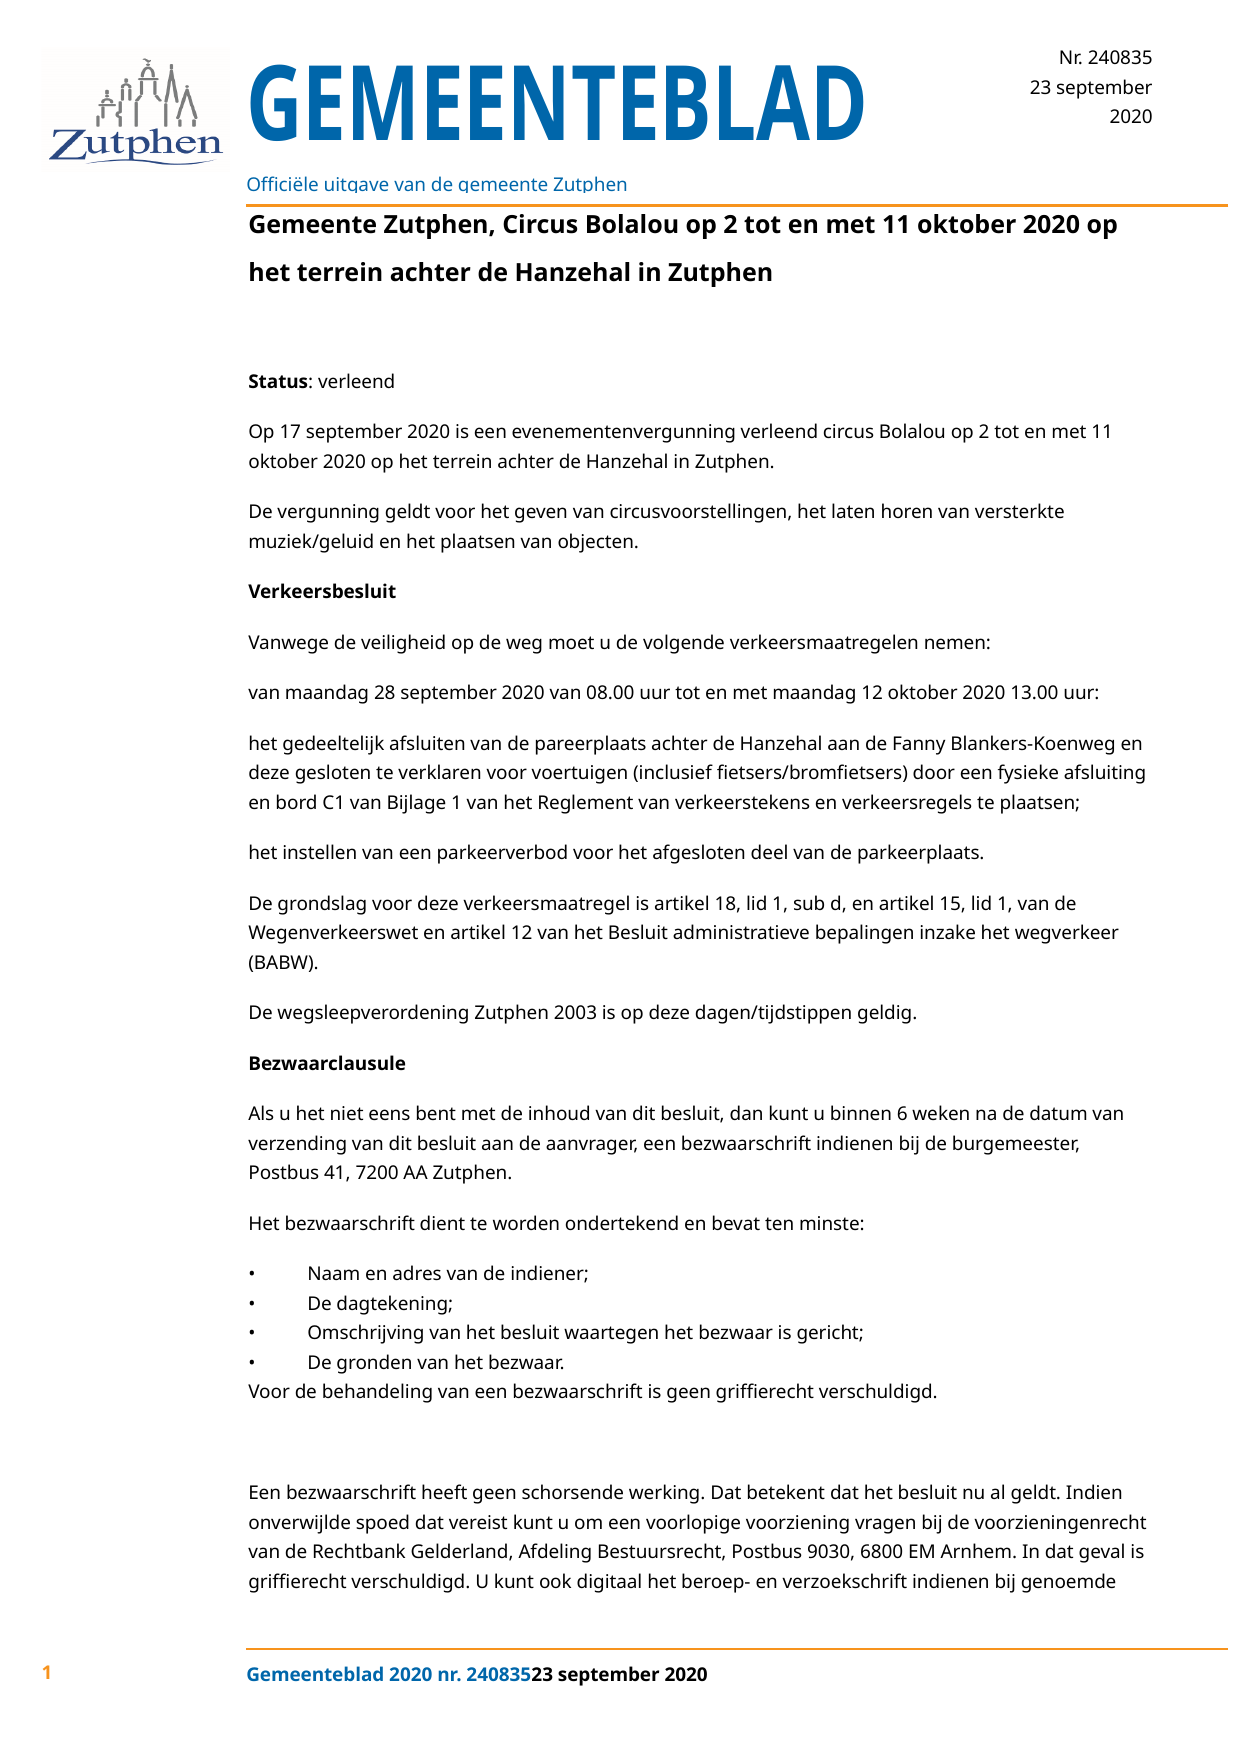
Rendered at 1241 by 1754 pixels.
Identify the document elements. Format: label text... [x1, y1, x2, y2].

picture [41, 47, 231, 172]
list De dagtekening; [248, 1290, 1152, 1316]
text Vanwege de veiligheid op de weg moet u de volgende verkeersmaatregelen nemen: [248, 629, 1152, 655]
list Omschrijving van het besluit waartegen het bezwaar is gericht; [248, 1319, 1152, 1345]
text het instellen van een parkeerverbod voor het afgesloten deel van de parkeerplaats. [248, 839, 1152, 865]
text Als u het niet eens bent met de inhoud van dit besluit, dan kunt u binnen 6 weken na de datum van verzending van dit besluit aan de aanvrager, een bezwaarschrift indienen bij de burgemeester, Postbus 41, 7200 AA Zutphen. [248, 1100, 1152, 1185]
text Op 17 september 2020 is een evenementenvergunning verleend circus Bolalou op 2 tot en met 11 oktober 2020 op het terrein achter de Hanzehal in Zutphen. [248, 419, 1152, 474]
text Voor de behandeling van een bezwaarschrift is geen griffierecht verschuldigd. [248, 1379, 1152, 1404]
list De gronden van het bezwaar. [248, 1349, 1152, 1375]
text De wegsleepverordening Zutphen 2003 is op deze dagen/tijdstippen geldig. [248, 999, 1152, 1025]
text De grondslag voor deze verkeersmaatregel is artikel 18, lid 1, sub d, en artikel 15, lid 1, van de Wegenverkeerswet en artikel 12 van het Besluit administratieve bepalingen inzake het wegverkeer (BABW). [248, 890, 1152, 975]
text het gedeeltelijk afsluiten van de pareerplaats achter de Hanzehal aan de Fanny Blankers-Koenweg en deze gesloten te verklaren voor voertuigen (inclusief fietsers/bromfietsers) door een fysieke afsluiting en bord C1 van Bijlage 1 van het Reglement van verkeerstekens en verkeersregels te plaatsen; [248, 730, 1152, 815]
text Verkeersbesluit [248, 579, 1152, 604]
text De vergunning geldt voor het geven van circusvoorstellingen, het laten horen van versterkte muziek/geluid en het plaatsen van objecten. [248, 499, 1152, 554]
text Het bezwaarschrift dient te worden ondertekend en bevat ten minste: [248, 1210, 1152, 1236]
text Status: verleend [248, 368, 1152, 394]
text van maandag 28 september 2020 van 08.00 uur tot en met maandag 12 oktober 2020 13.00 uur: [248, 679, 1152, 705]
list Naam en adres van de indiener; [248, 1260, 1152, 1286]
text Een bezwaarschrift heeft geen schorsende werking. Dat betekent dat het besluit nu al geldt. Indien onverwijlde spoed dat vereist kunt u om een voorlopige voorziening vragen bij de voorzieningenrecht van de Rechtbank Gelderland, Afdeling Bestuursrecht, Postbus 9030, 6800 EM Arnhem. In dat geval is griffierecht verschuldigd. U kunt ook digitaal het beroep- en verzoekschrift indienen bij genoemde [248, 1479, 1152, 1594]
text Bezwaarclausule [248, 1050, 1152, 1076]
text Gemeente Zutphen, Circus Bolalou op 2 tot en met 11 oktober 2020 op het terrein achter de Hanzehal in Zutphen [248, 207, 1152, 288]
